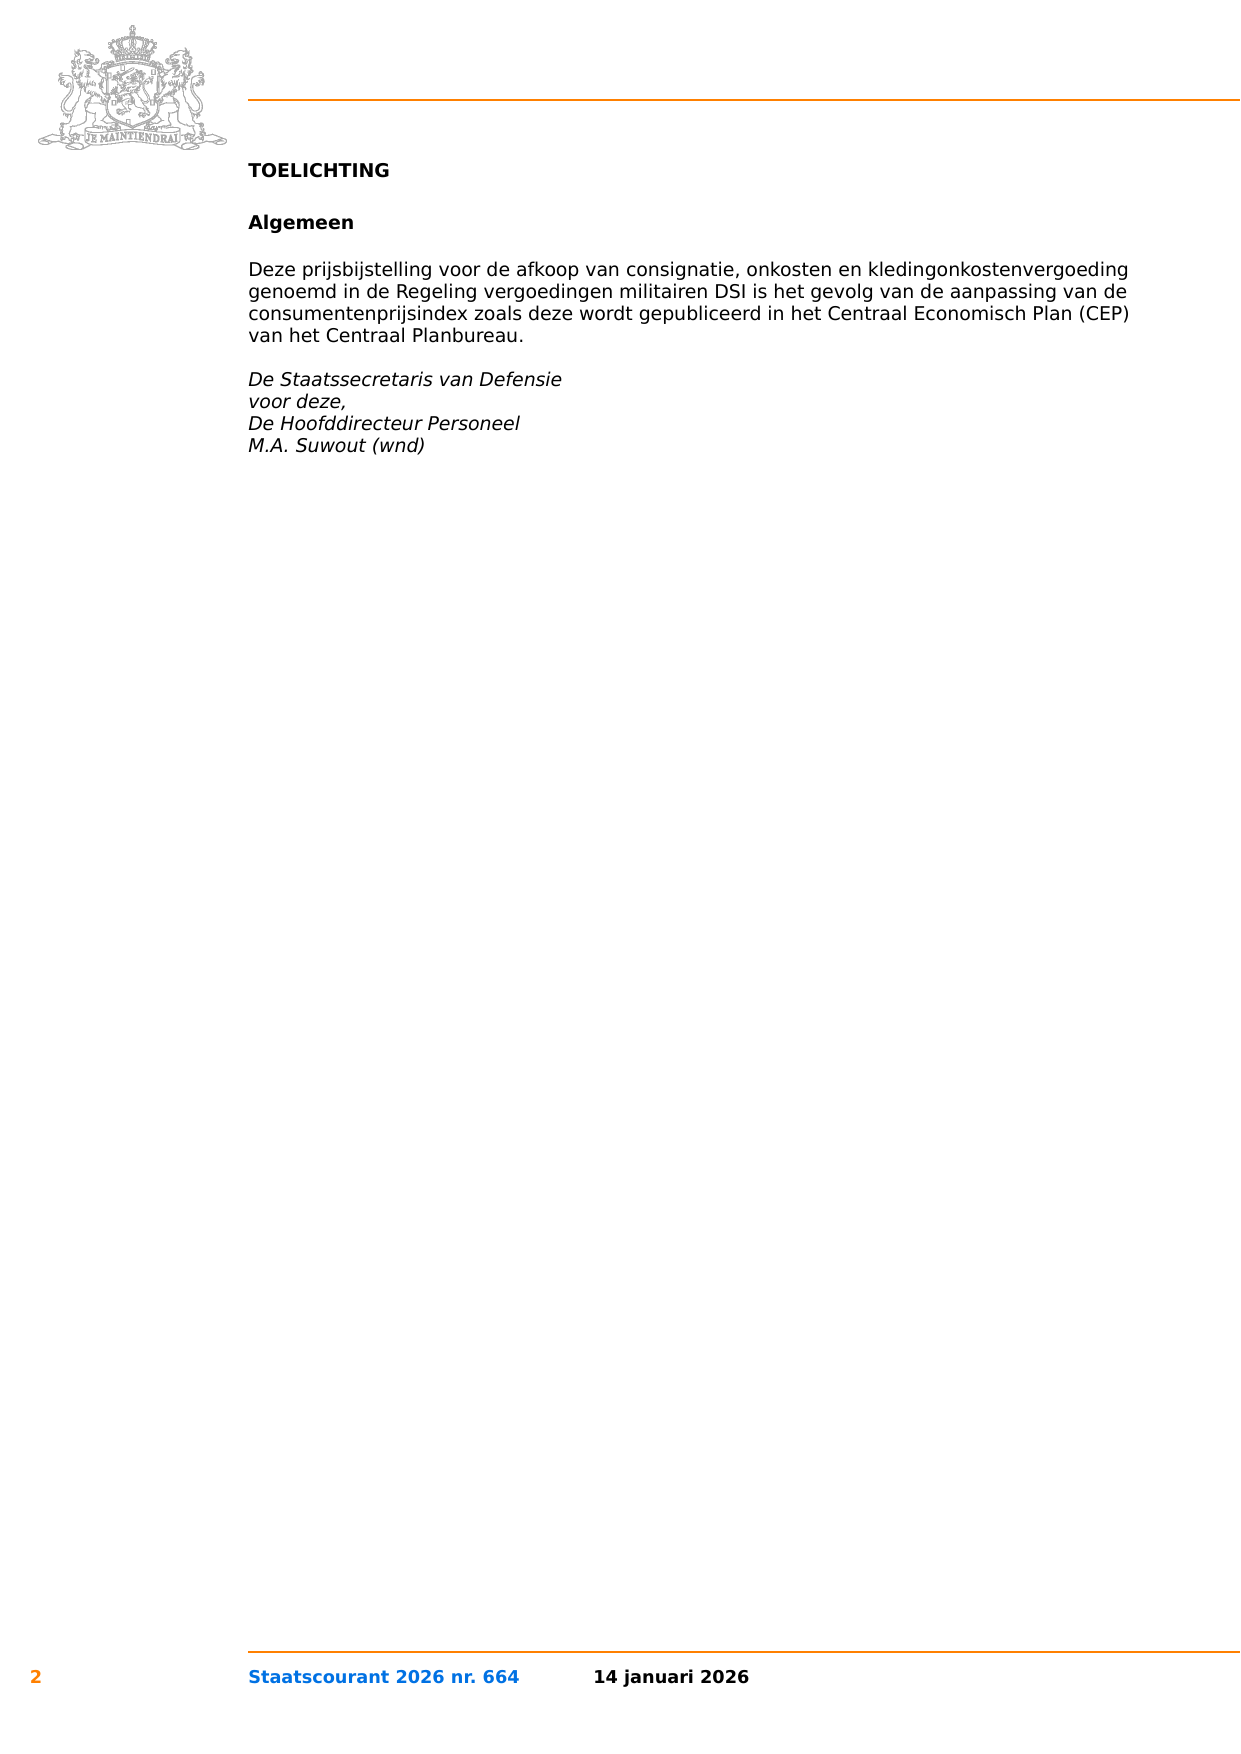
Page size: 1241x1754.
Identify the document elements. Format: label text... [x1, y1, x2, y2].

text De Staatssecretaris van Defensie voor deze, De Hoofddirecteur Personeel M.A. Suwout (wnd) [248, 369, 1163, 457]
picture [38, 25, 227, 150]
text Deze prijsbijstelling voor de afkoop van consignatie, onkosten en kledingonkostenvergoeding genoemd in de Regeling vergoedingen militairen DSI is het gevolg van de aanpassing van de consumentenprijsindex zoals deze wordt gepubliceerd in het Centraal Economisch Plan (CEP) van het Centraal Planbureau. [248, 259, 1163, 347]
subtitle TOELICHTING [248, 160, 1163, 182]
subtitle Algemeen [248, 212, 1163, 234]
